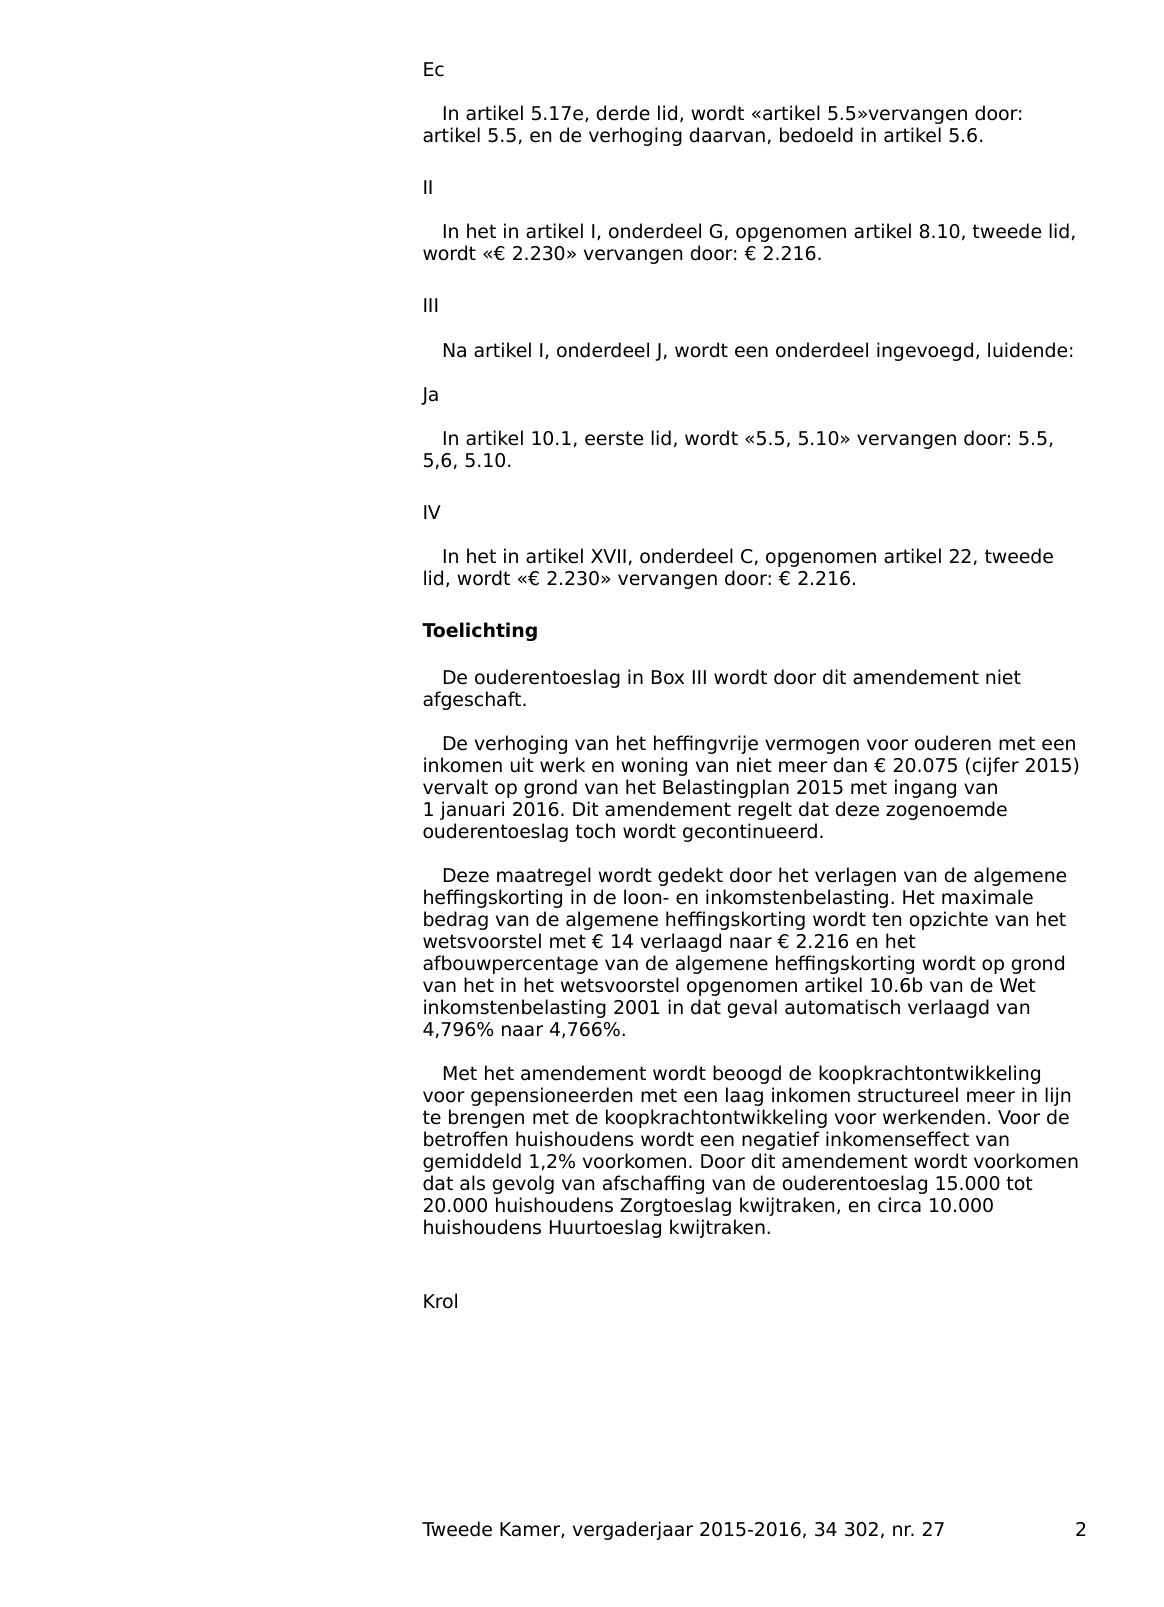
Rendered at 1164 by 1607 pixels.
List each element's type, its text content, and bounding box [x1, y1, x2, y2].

subtitle Toelichting [422, 620, 1087, 642]
subtitle III [422, 295, 1087, 317]
text De verhoging van het heffingvrije vermogen voor ouderen met een inkomen uit werk en woning van niet meer dan € 20.075 (cijfer 2015) vervalt op grond van het Belastingplan 2015 met ingang van 1 januari 2016. Dit amendement regelt dat deze zogenoemde ouderentoeslag toch wordt gecontinueerd. [422, 733, 1087, 843]
text In artikel 5.17e, derde lid, wordt «artikel 5.5»vervangen door: artikel 5.5, en de verhoging daarvan, bedoeld in artikel 5.6. [422, 103, 1087, 147]
subtitle IV [422, 502, 1087, 524]
text Met het amendement wordt beoogd de koopkrachtontwikkeling voor gepensioneerden met een laag inkomen structureel meer in lijn te brengen met de koopkrachtontwikkeling voor werkenden. Voor de betroffen huishoudens wordt een negatief inkomenseffect van gemiddeld 1,2% voorkomen. Door dit amendement wordt voorkomen dat als gevolg van afschaffing van de ouderentoeslag 15.000 tot 20.000 huishoudens Zorgtoeslag kwijtraken, en circa 10.000 huishoudens Huurtoeslag kwijtraken. [422, 1063, 1087, 1239]
text In artikel 10.1, eerste lid, wordt «5.5, 5.10» vervangen door: 5.5, 5,6, 5.10. [422, 428, 1087, 472]
text Krol [422, 1269, 1087, 1313]
text Ec [422, 59, 1087, 81]
subtitle II [422, 177, 1087, 199]
text Deze maatregel wordt gedekt door het verlagen van de algemene heffingskorting in de loon- en inkomstenbelasting. Het maximale bedrag van de algemene heffingskorting wordt ten opzichte van het wetsvoorstel met € 14 verlaagd naar € 2.216 en het afbouwpercentage van de algemene heffingskorting wordt op grond van het in het wetsvoorstel opgenomen artikel 10.6b van de Wet inkomstenbelasting 2001 in dat geval automatisch verlaagd van 4,796% naar 4,766%. [422, 865, 1087, 1041]
text Ja [422, 384, 1087, 406]
text Na artikel I, onderdeel J, wordt een onderdeel ingevoegd, luidende: [422, 339, 1087, 361]
text De ouderentoeslag in Box III wordt door dit amendement niet afgeschaft. [422, 667, 1087, 711]
text In het in artikel I, onderdeel G, opgenomen artikel 8.10, tweede lid, wordt «€ 2.230» vervangen door: € 2.216. [422, 221, 1087, 265]
text In het in artikel XVII, onderdeel C, opgenomen artikel 22, tweede lid, wordt «€ 2.230» vervangen door: € 2.216. [422, 546, 1087, 590]
